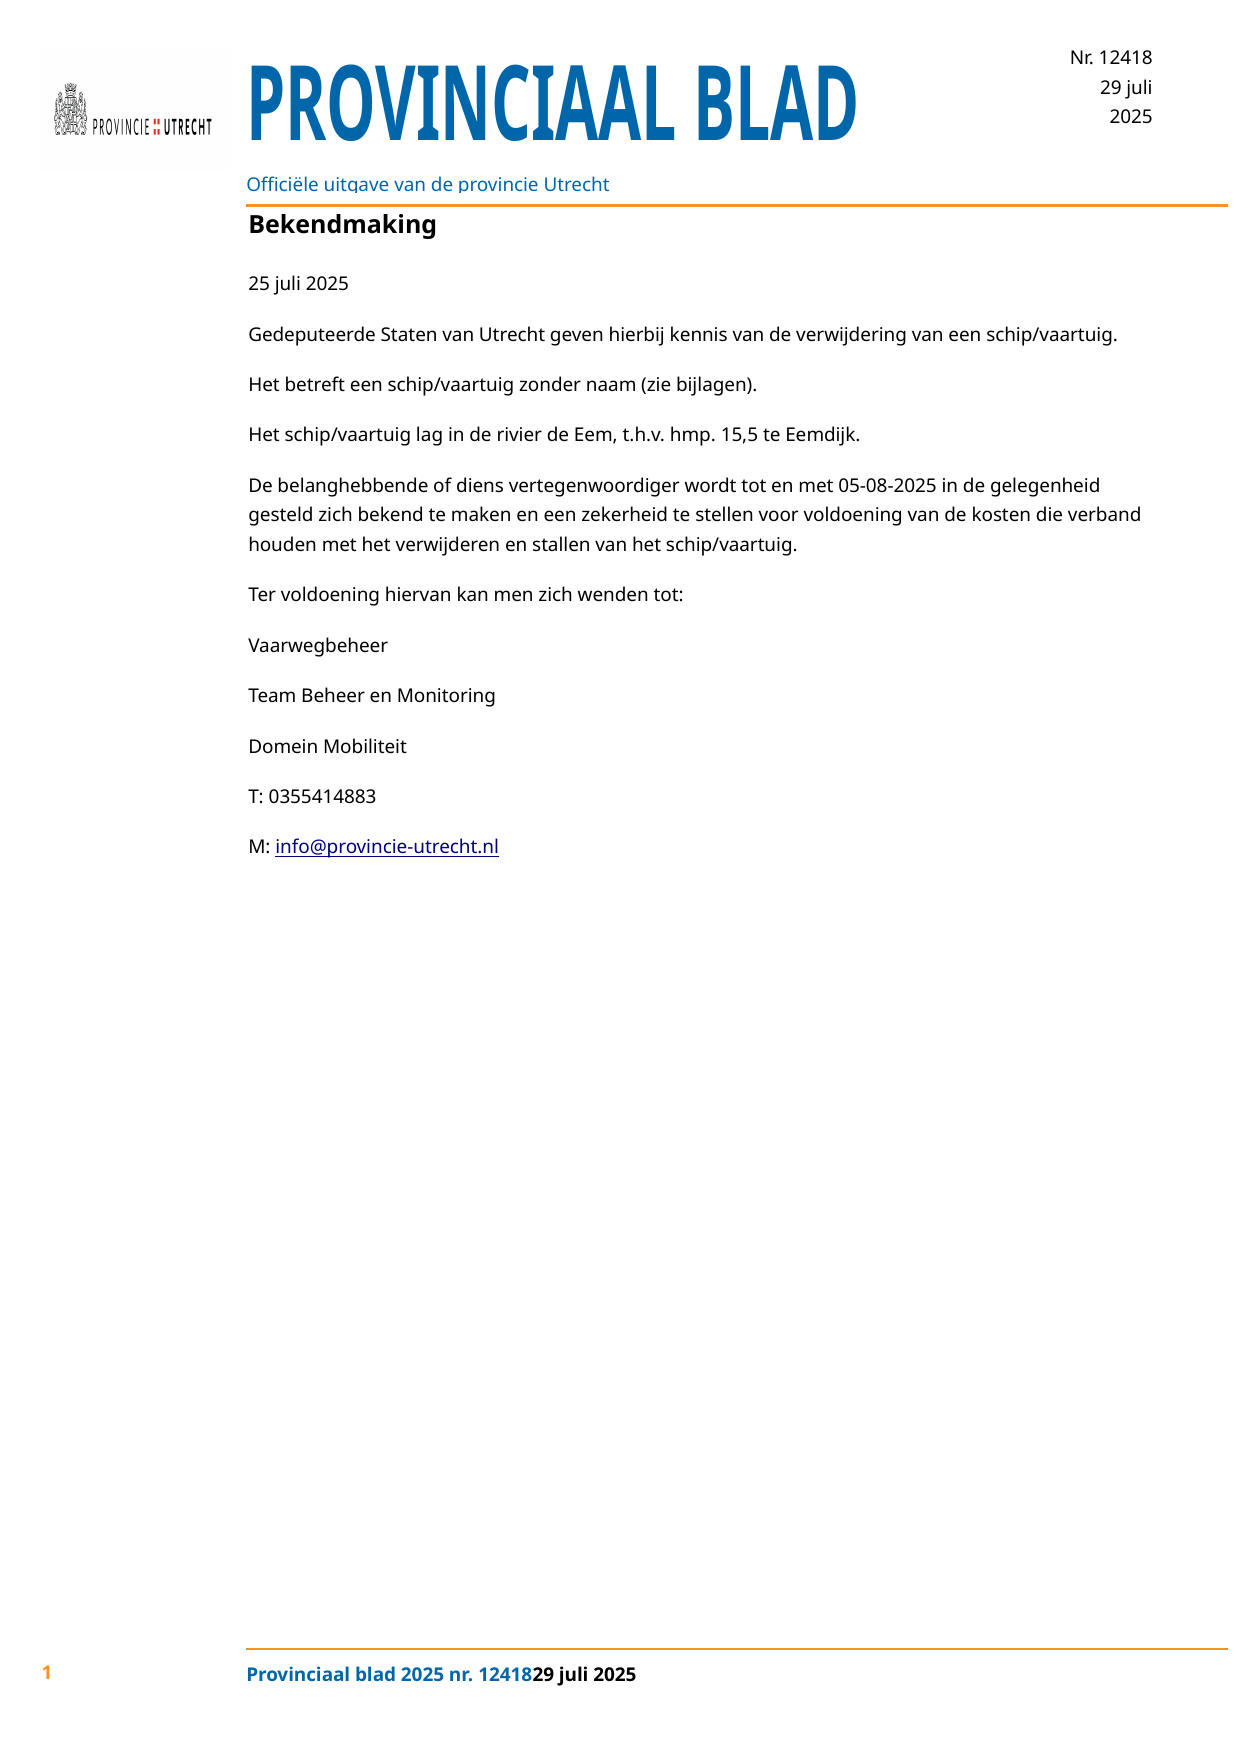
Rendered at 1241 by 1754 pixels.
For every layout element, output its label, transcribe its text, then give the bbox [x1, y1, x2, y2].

picture [41, 47, 231, 172]
text 25 juli 2025 [248, 270, 1152, 296]
text Ter voldoening hiervan kan men zich wenden tot: [248, 582, 1152, 607]
text Team Beheer en Monitoring [248, 682, 1152, 708]
text Vaarwegbeheer [248, 632, 1152, 658]
text Domein Mobiliteit [248, 733, 1152, 758]
text T: 0355414883 [248, 783, 1152, 809]
text M: info@provincie-utrecht.nl [248, 834, 1152, 859]
text Het schip/vaartuig lag in de rivier de Eem, t.h.v. hmp. 15,5 te Eemdijk. [248, 422, 1152, 447]
text Bekendmaking [248, 207, 1152, 241]
text Het betreft een schip/vaartuig zonder naam (zie bijlagen). [248, 371, 1152, 397]
text De belanghebbende of diens vertegenwoordiger wordt tot en met 05-08-2025 in de gelegenheid gesteld zich bekend te maken en een zekerheid te stellen voor voldoening van de kosten die verband houden met het verwijderen en stallen van het schip/vaartuig. [248, 472, 1152, 557]
text Gedeputeerde Staten van Utrecht geven hierbij kennis van de verwijdering van een schip/vaartuig. [248, 321, 1152, 346]
